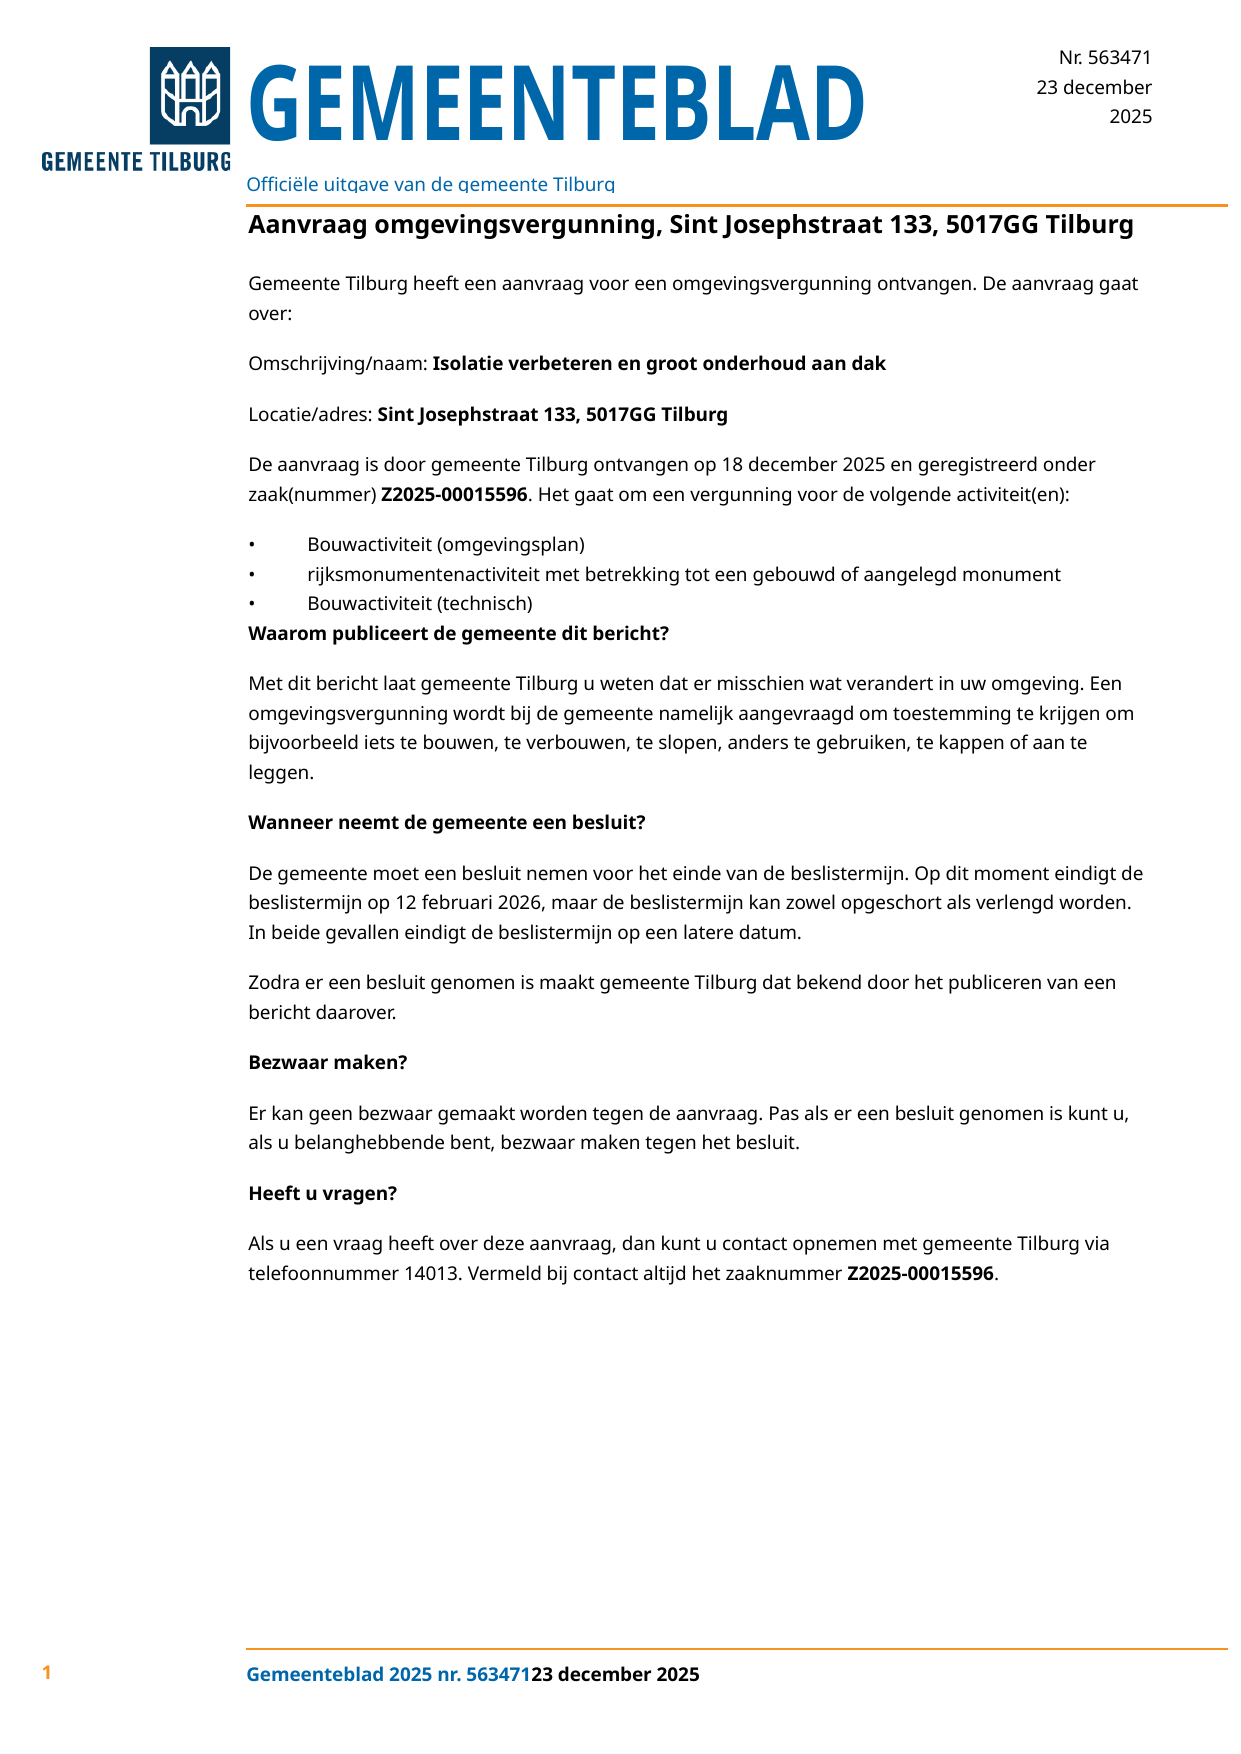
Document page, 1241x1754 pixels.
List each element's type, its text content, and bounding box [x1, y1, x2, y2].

text Er kan geen bezwaar gemaakt worden tegen de aanvraag. Pas als er een besluit genomen is kunt u, als u belanghebbende bent, bezwaar maken tegen het besluit. [248, 1100, 1152, 1155]
text Gemeente Tilburg heeft een aanvraag voor een omgevingsvergunning ontvangen. De aanvraag gaat over: [248, 270, 1152, 326]
text Heeft u vragen? [248, 1180, 1152, 1206]
text Aanvraag omgevingsvergunning, Sint Josephstraat 133, 5017GG Tilburg [248, 207, 1152, 241]
text Bezwaar maken? [248, 1049, 1152, 1075]
text Locatie/adres: Sint Josephstraat 133, 5017GG Tilburg [248, 401, 1152, 426]
text Met dit bericht laat gemeente Tilburg u weten dat er misschien wat verandert in uw omgeving. Een omgevingsvergunning wordt bij de gemeente namelijk aangevraagd om toestemming te krijgen om bijvoorbeeld iets te bouwen, te verbouwen, te slopen, anders te gebruiken, te kappen of aan te leggen. [248, 670, 1152, 785]
text Wanneer neemt de gemeente een besluit? [248, 809, 1152, 835]
list Bouwactiviteit (omgevingsplan) [248, 531, 1152, 557]
text Zodra er een besluit genomen is maakt gemeente Tilburg dat bekend door het publiceren van een bericht daarover. [248, 969, 1152, 1025]
list rijksmonumentenactiviteit met betrekking tot een gebouwd of aangelegd monument [248, 561, 1152, 586]
text Omschrijving/naam: Isolatie verbeteren en groot onderhoud aan dak [248, 350, 1152, 376]
text De gemeente moet een besluit nemen voor het einde van de beslistermijn. Op dit moment eindigt de beslistermijn op 12 februari 2026, maar de beslistermijn kan zowel opgeschort als verlengd worden. In beide gevallen eindigt de beslistermijn op een latere datum. [248, 860, 1152, 945]
text Waarom publiceert de gemeente dit bericht? [248, 620, 1152, 646]
text Als u een vraag heeft over deze aanvraag, dan kunt u contact opnemen met gemeente Tilburg via telefoonnummer 14013. Vermeld bij contact altijd het zaaknummer Z2025-00015596. [248, 1230, 1152, 1286]
list Bouwactiviteit (technisch) [248, 590, 1152, 616]
text De aanvraag is door gemeente Tilburg ontvangen op 18 december 2025 en geregistreerd onder zaak(nummer) Z2025-00015596. Het gaat om een vergunning voor de volgende activiteit(en): [248, 451, 1152, 506]
picture [41, 47, 231, 172]
